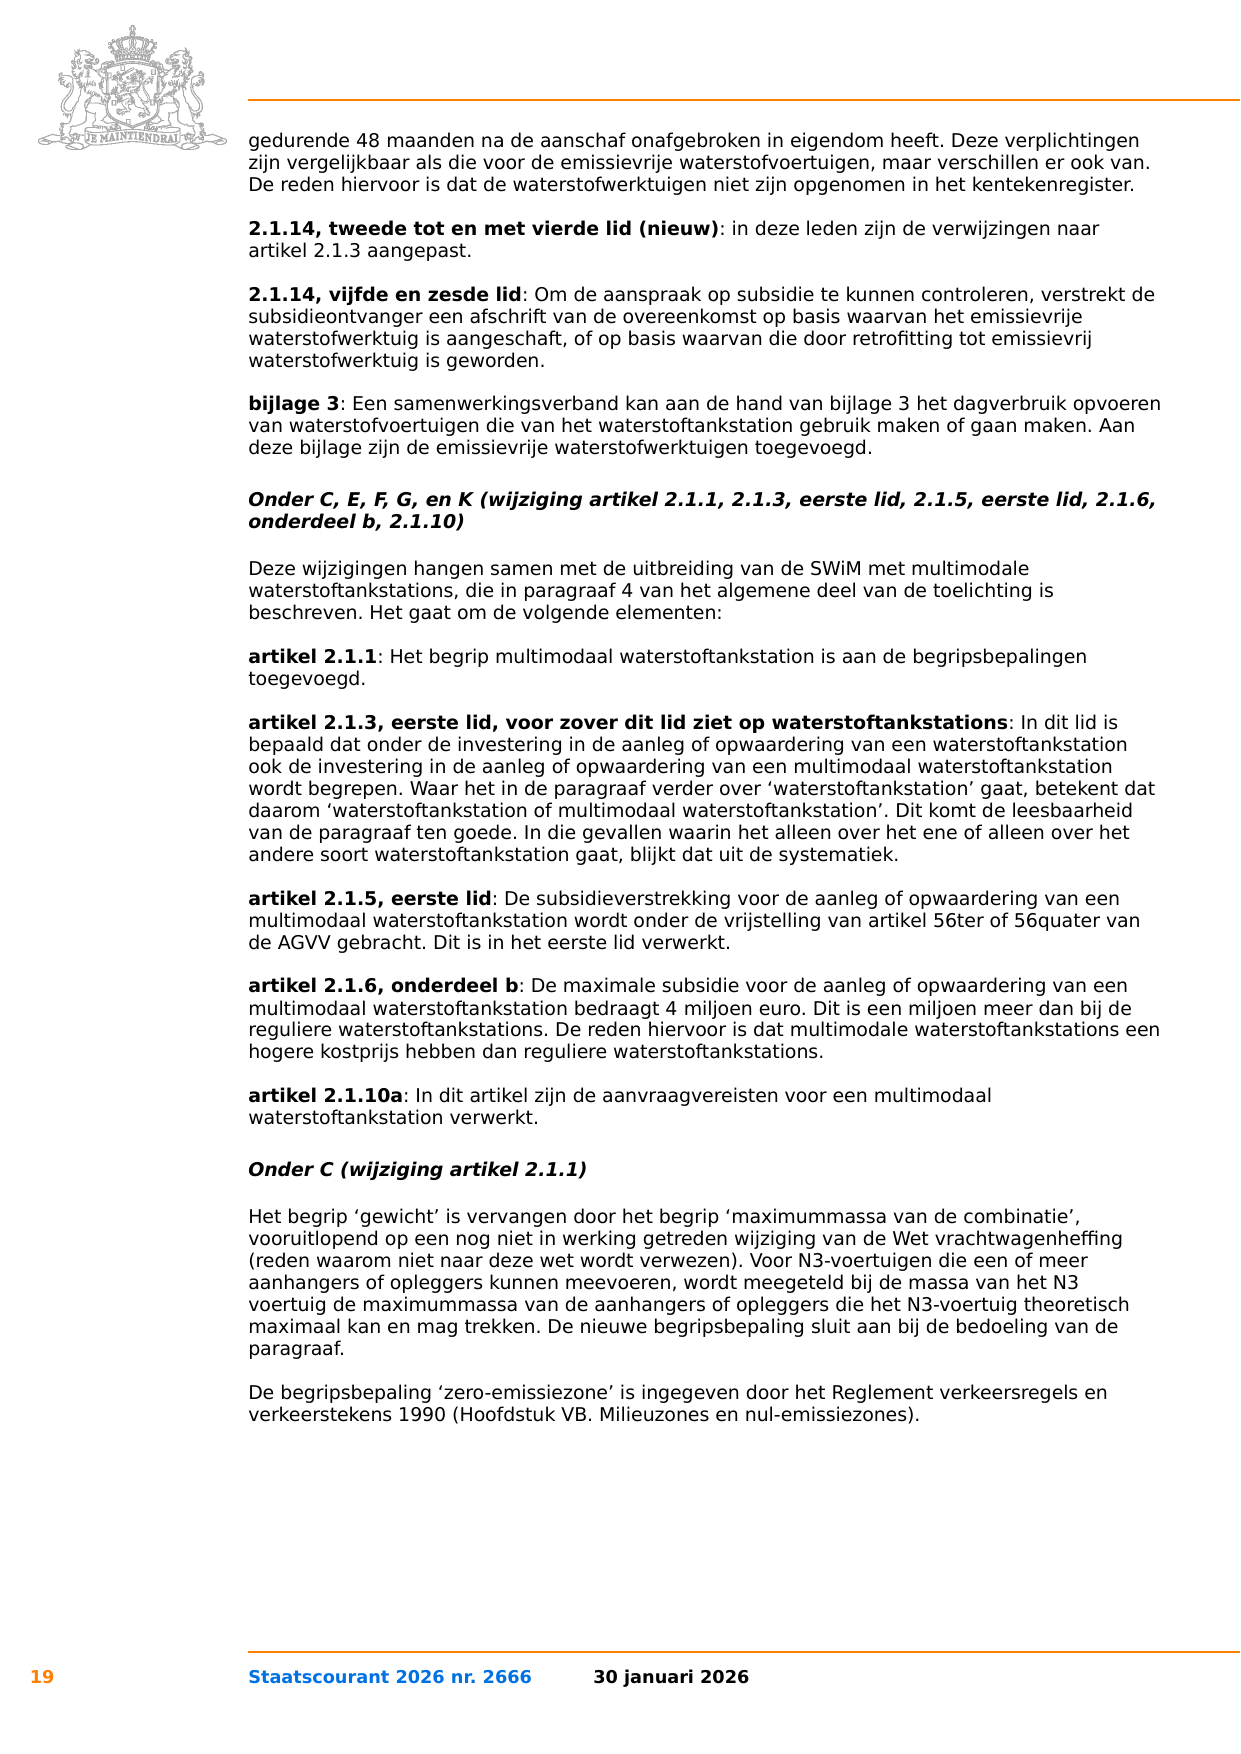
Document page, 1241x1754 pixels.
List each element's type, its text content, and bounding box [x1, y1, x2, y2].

text 2.1.14, vijfde en zesde lid: Om de aanspraak op subsidie te kunnen controleren, verstrekt de subsidieontvanger een afschrift van de overeenkomst op basis waarvan het emissievrije waterstofwerktuig is aangeschaft, of op basis waarvan die door retrofitting tot emissievrij waterstofwerktuig is geworden. [248, 283, 1163, 371]
text artikel 2.1.1: Het begrip multimodaal waterstoftankstation is aan de begripsbepalingen toegevoegd. [248, 646, 1163, 690]
text artikel 2.1.5, eerste lid: De subsidieverstrekking voor de aanleg of opwaardering van een multimodaal waterstoftankstation wordt onder de vrijstelling van artikel 56ter of 56quater van de AGVV gebracht. Dit is in het eerste lid verwerkt. [248, 888, 1163, 953]
text Deze wijzigingen hangen samen met de uitbreiding van de SWiM met multimodale waterstoftankstations, die in paragraaf 4 van het algemene deel van de toelichting is beschreven. Het gaat om de volgende elementen: [248, 558, 1163, 624]
text gedurende 48 maanden na de aanschaf onafgebroken in eigendom heeft. Deze verplichtingen zijn vergelijkbaar als die voor de emissievrije waterstofvoertuigen, maar verschillen er ook van. De reden hiervoor is dat de waterstofwerktuigen niet zijn opgenomen in het kentekenregister. [248, 130, 1163, 196]
text bijlage 3: Een samenwerkingsverband kan aan de hand van bijlage 3 het dagverbruik opvoeren van waterstofvoertuigen die van het waterstoftankstation gebruik maken of gaan maken. Aan deze bijlage zijn de emissievrije waterstofwerktuigen toegevoegd. [248, 393, 1163, 459]
subtitle Onder C (wijziging artikel 2.1.1) [248, 1159, 1163, 1181]
text artikel 2.1.6, onderdeel b: De maximale subsidie voor de aanleg of opwaardering van een multimodaal waterstoftankstation bedraagt 4 miljoen euro. Dit is een miljoen meer dan bij de reguliere waterstoftankstations. De reden hiervoor is dat multimodale waterstoftankstations een hogere kostprijs hebben dan reguliere waterstoftankstations. [248, 975, 1163, 1063]
picture [38, 25, 227, 150]
text Het begrip ‘gewicht’ is vervangen door het begrip ‘maximummassa van de combinatie’, vooruitlopend op een nog niet in werking getreden wijziging van de Wet vrachtwagenheffing (reden waarom niet naar deze wet wordt verwezen). Voor N3-voertuigen die een of meer aanhangers of opleggers kunnen meevoeren, wordt meegeteld bij de massa van het N3 voertuig de maximummassa van de aanhangers of opleggers die het N3-voertuig theoretisch maximaal kan en mag trekken. De nieuwe begripsbepaling sluit aan bij de bedoeling van de paragraaf. [248, 1206, 1163, 1360]
text De begripsbepaling ‘zero-emissiezone’ is ingegeven door het Reglement verkeersregels en verkeerstekens 1990 (Hoofdstuk VB. Milieuzones en nul-emissiezones). [248, 1382, 1163, 1426]
text 2.1.14, tweede tot en met vierde lid (nieuw): in deze leden zijn de verwijzingen naar artikel 2.1.3 aangepast. [248, 218, 1163, 262]
text artikel 2.1.10a: In dit artikel zijn de aanvraagvereisten voor een multimodaal waterstoftankstation verwerkt. [248, 1085, 1163, 1129]
text artikel 2.1.3, eerste lid, voor zover dit lid ziet op waterstoftankstations: In dit lid is bepaald dat onder de investering in de aanleg of opwaardering van een waterstoftankstation ook de investering in de aanleg of opwaardering van een multimodaal waterstoftankstation wordt begrepen. Waar het in de paragraaf verder over ‘waterstoftankstation’ gaat, betekent dat daarom ‘waterstoftankstation of multimodaal waterstoftankstation’. Dit komt de leesbaarheid van de paragraaf ten goede. In die gevallen waarin het alleen over het ene of alleen over het andere soort waterstoftankstation gaat, blijkt dat uit de systematiek. [248, 712, 1163, 866]
subtitle Onder C, E, F, G, en K (wijziging artikel 2.1.1, 2.1.3, eerste lid, 2.1.5, eerste lid, 2.1.6, onderdeel b, 2.1.10) [248, 489, 1163, 533]
